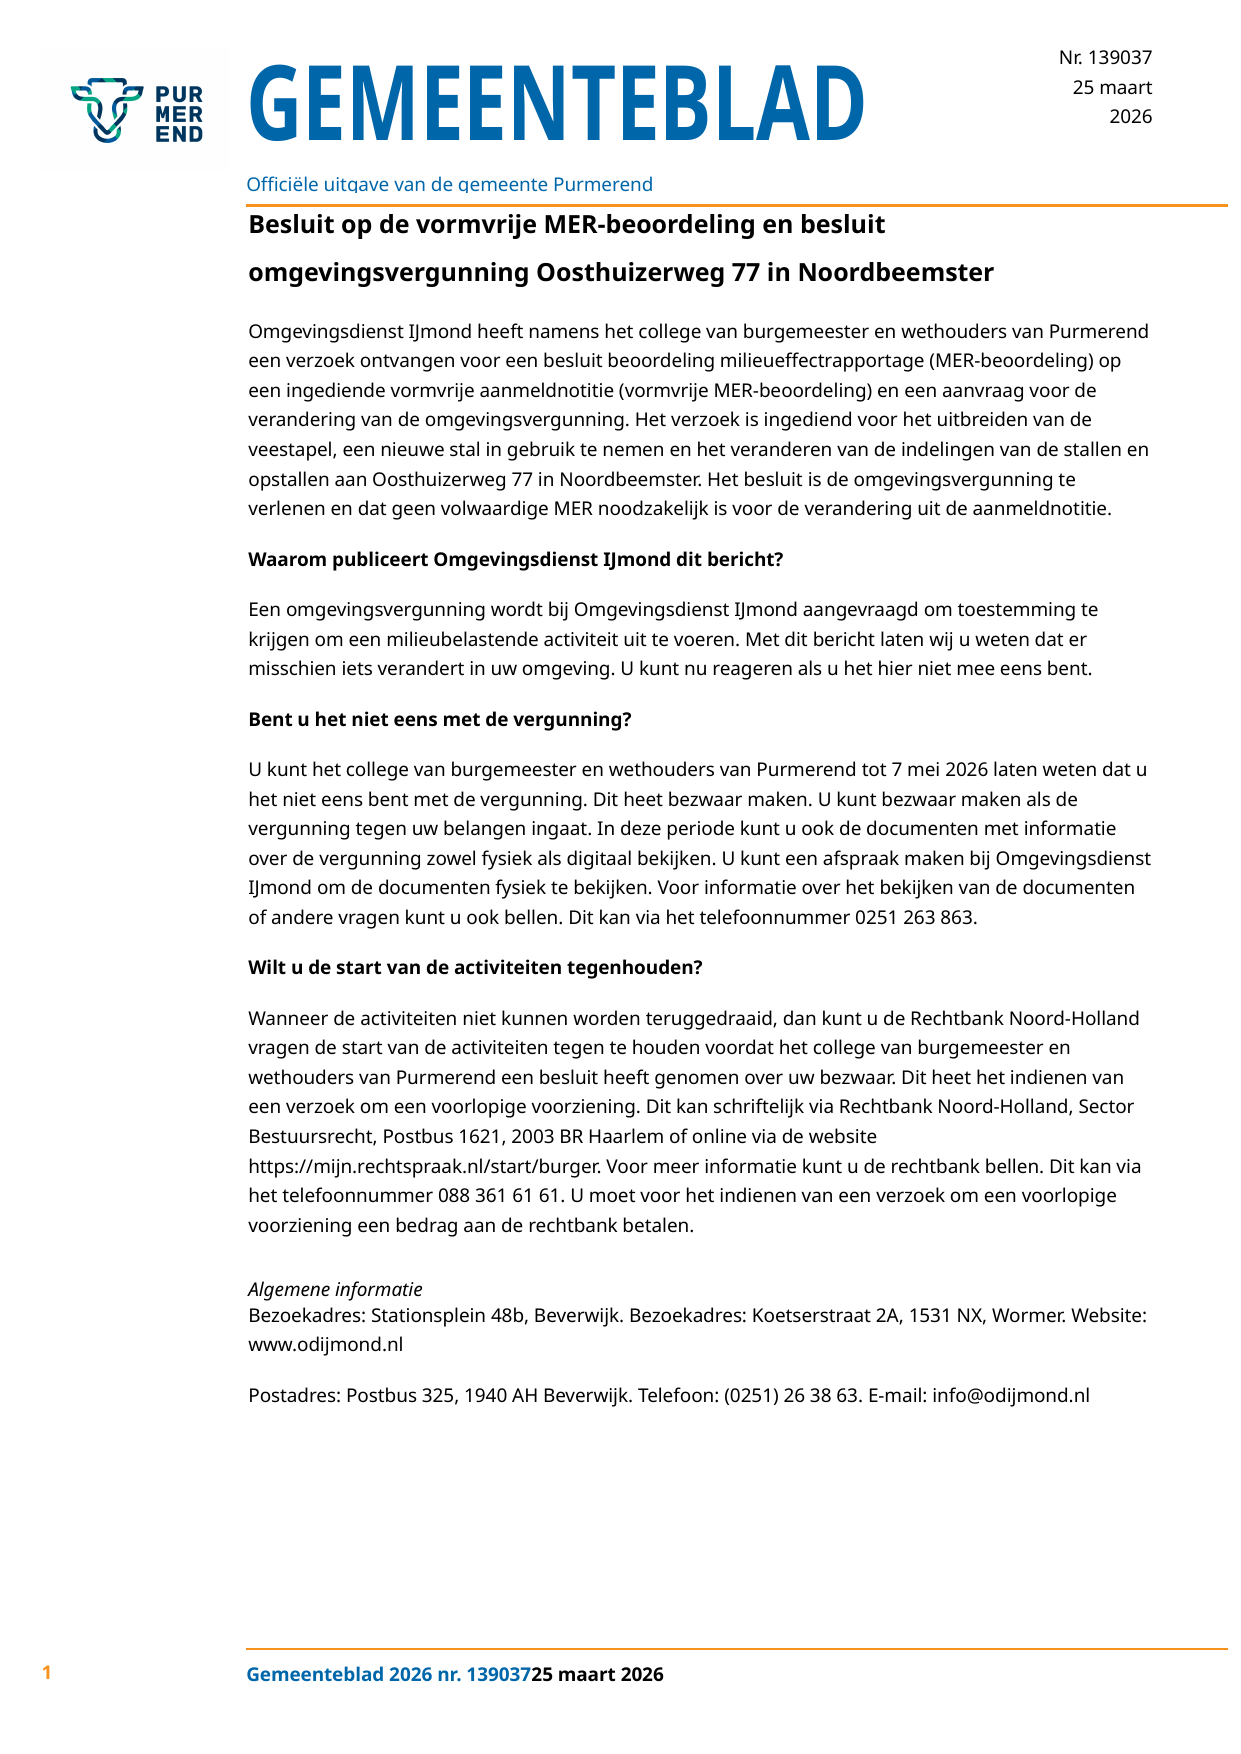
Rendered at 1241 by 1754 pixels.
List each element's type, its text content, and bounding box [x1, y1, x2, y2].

text Postadres: Postbus 325, 1940 AH Beverwijk. Telefoon: (0251) 26 38 63. E-mail: info@odijmond.nl [248, 1382, 1152, 1407]
text Omgevingsdienst IJmond heeft namens het college van burgemeester en wethouders van Purmerend een verzoek ontvangen voor een besluit beoordeling milieueffectrapportage (MER-beoordeling) op een ingediende vormvrije aanmeldnotitie (vormvrije MER-beoordeling) en een aanvraag voor de verandering van de omgevingsvergunning. Het verzoek is ingediend voor het uitbreiden van de veestapel, een nieuwe stal in gebruik te nemen en het veranderen van de indelingen van de stallen en opstallen aan Oosthuizerweg 77 in Noordbeemster. Het besluit is de omgevingsvergunning te verlenen en dat geen volwaardige MER noodzakelijk is voor de verandering uit de aanmeldnotitie. [248, 318, 1152, 521]
text Algemene informatie [248, 1276, 1152, 1302]
text Bezoekadres: Stationsplein 48b, Beverwijk. Bezoekadres: Koetserstraat 2A, 1531 NX, Wormer. Website: www.odijmond.nl [248, 1302, 1152, 1357]
text U kunt het college van burgemeester en wethouders van Purmerend tot 7 mei 2026 laten weten dat u het niet eens bent met de vergunning. Dit heet bezwaar maken. U kunt bezwaar maken als de vergunning tegen uw belangen ingaat. In deze periode kunt u ook de documenten met informatie over de vergunning zowel fysiek als digitaal bekijken. U kunt een afspraak maken bij Omgevingsdienst IJmond om de documenten fysiek te bekijken. Voor informatie over het bekijken van de documenten of andere vragen kunt u ook bellen. Dit kan via het telefoonnummer 0251 263 863. [248, 756, 1152, 930]
text Besluit op de vormvrije MER-beoordeling en besluit omgevingsvergunning Oosthuizerweg 77 in Noordbeemster [248, 207, 1152, 288]
text Een omgevingsvergunning wordt bij Omgevingsdienst IJmond aangevraagd om toestemming te krijgen om een milieubelastende activiteit uit te voeren. Met dit bericht laten wij u weten dat er misschien iets verandert in uw omgeving. U kunt nu reageren als u het hier niet mee eens bent. [248, 596, 1152, 681]
text Bent u het niet eens met de vergunning? [248, 706, 1152, 732]
picture [41, 47, 231, 172]
text Wilt u de start van de activiteiten tegenhouden? [248, 954, 1152, 980]
text Waarom publiceert Omgevingsdienst IJmond dit bericht? [248, 546, 1152, 572]
text Wanneer de activiteiten niet kunnen worden teruggedraaid, dan kunt u de Rechtbank Noord-Holland vragen de start van de activiteiten tegen te houden voordat het college van burgemeester en wethouders van Purmerend een besluit heeft genomen over uw bezwaar. Dit heet het indienen van een verzoek om een voorlopige voorziening. Dit kan schriftelijk via Rechtbank Noord-Holland, Sector Bestuursrecht, Postbus 1621, 2003 BR Haarlem of online via de website https://mijn.rechtspraak.nl/start/burger. Voor meer informatie kunt u de rechtbank bellen. Dit kan via het telefoonnummer 088 361 61 61. U moet voor het indienen van een verzoek om een voorlopige voorziening een bedrag aan de rechtbank betalen. [248, 1005, 1152, 1238]
